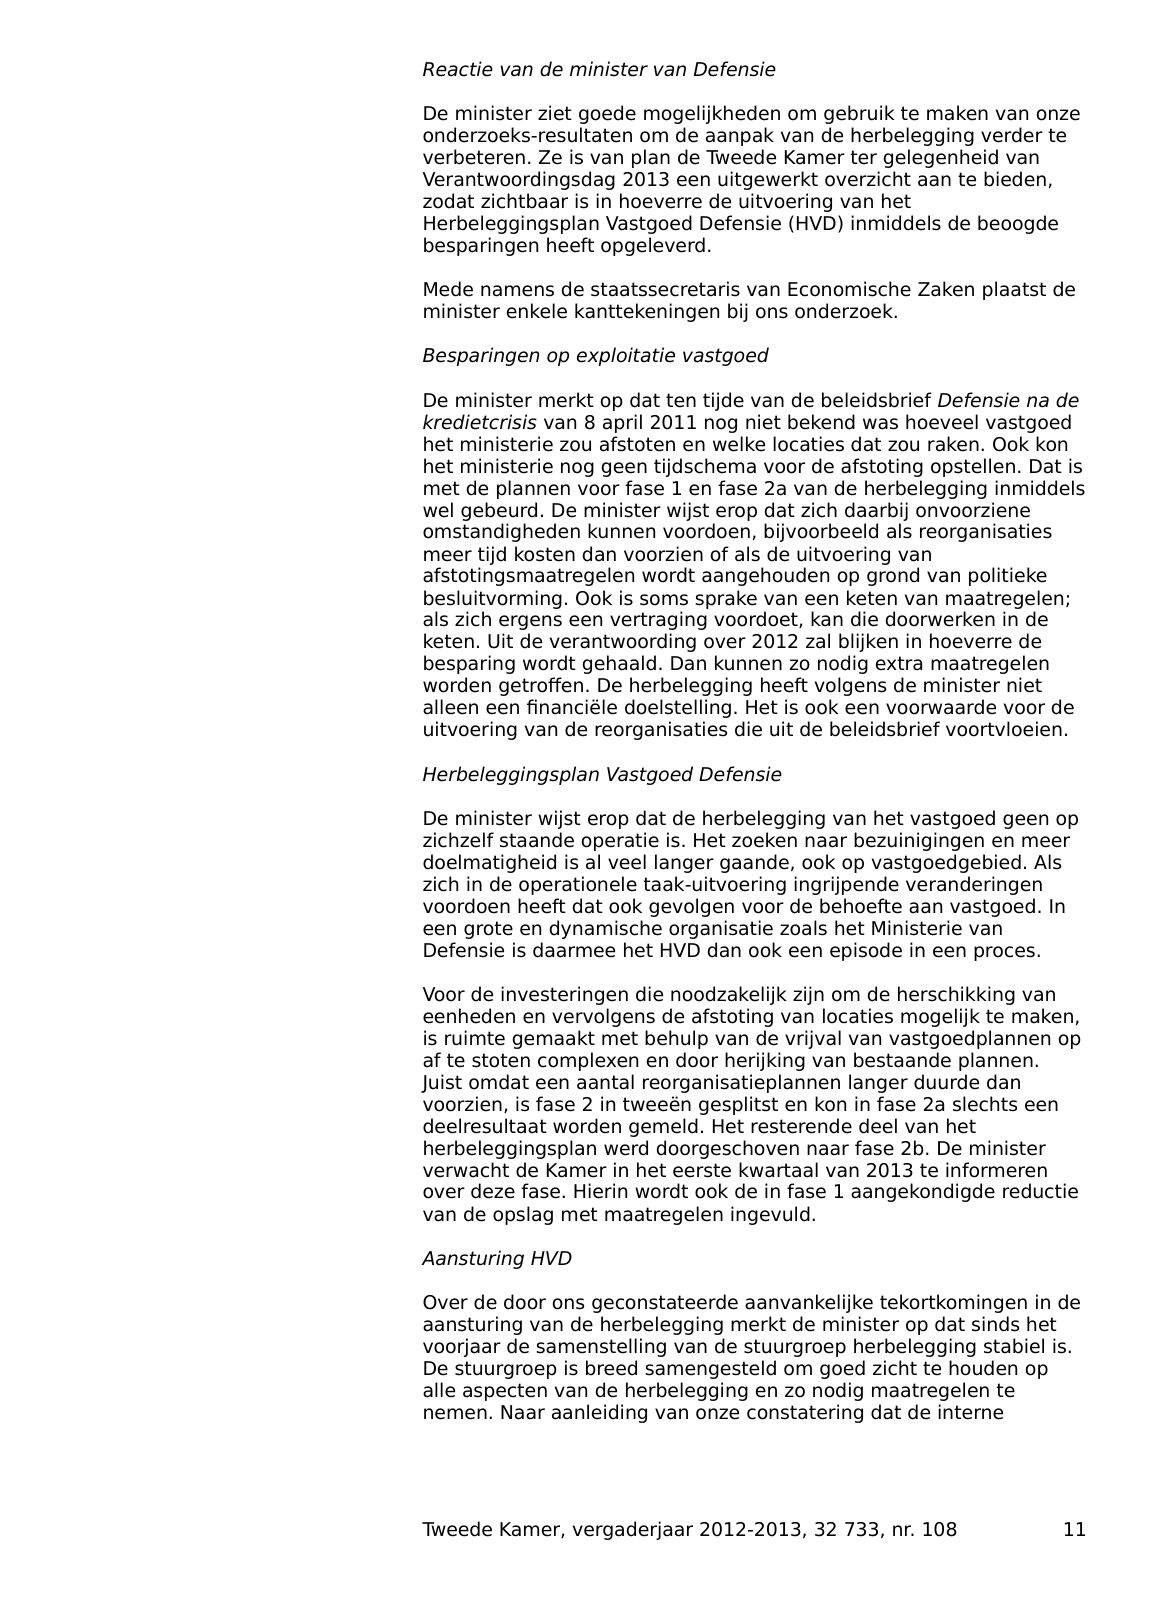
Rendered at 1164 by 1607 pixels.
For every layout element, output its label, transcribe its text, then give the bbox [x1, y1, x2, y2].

text De minister wijst erop dat de herbelegging van het vastgoed geen op zichzelf staande operatie is. Het zoeken naar bezuinigingen en meer doelmatigheid is al veel langer gaande, ook op vastgoedgebied. Als zich in de operationele taak-uitvoering ingrijpende veranderingen voordoen heeft dat ook gevolgen voor de behoefte aan vastgoed. In een grote en dynamische organisatie zoals het Ministerie van Defensie is daarmee het HVD dan ook een episode in een proces. [422, 808, 1087, 961]
text Over de door ons geconstateerde aanvankelijke tekortkomingen in de aansturing van de herbelegging merkt de minister op dat sinds het voorjaar de samenstelling van de stuurgroep herbelegging stabiel is. De stuurgroep is breed samengesteld om goed zicht te houden op alle aspecten van de herbelegging en zo nodig maatregelen te nemen. Naar aanleiding van onze constatering dat de interne [422, 1292, 1087, 1424]
text Voor de investeringen die noodzakelijk zijn om de herschikking van eenheden en vervolgens de afstoting van locaties mogelijk te maken, is ruimte gemaakt met behulp van de vrijval van vastgoedplannen op af te stoten complexen en door herijking van bestaande plannen. [422, 984, 1087, 1072]
text De minister ziet goede mogelijkheden om gebruik te maken van onze onderzoeks-resultaten om de aanpak van de herbelegging verder te verbeteren. Ze is van plan de Tweede Kamer ter gelegenheid van Verantwoordingsdag 2013 een uitgewerkt overzicht aan te bieden, zodat zichtbaar is in hoeverre de uitvoering van het Herbeleggingsplan Vastgoed Defensie (HVD) inmiddels de beoogde besparingen heeft opgeleverd. [422, 103, 1087, 257]
subtitle Herbeleggingsplan Vastgoed Defensie [422, 763, 1087, 785]
text De minister merkt op dat ten tijde van de beleidsbrief Defensie na de kredietcrisis van 8 april 2011 nog niet bekend was hoeveel vastgoed het ministerie zou afstoten en welke locaties dat zou raken. Ook kon het ministerie nog geen tijdschema voor de afstoting opstellen. Dat is met de plannen voor fase 1 en fase 2a van de herbelegging inmiddels wel gebeurd. De minister wijst erop dat zich daarbij onvoorziene omstandigheden kunnen voordoen, bijvoorbeeld als reorganisaties meer tijd kosten dan voorzien of als de uitvoering van afstotingsmaatregelen wordt aangehouden op grond van politieke besluitvorming. Ook is soms sprake van een keten van maatregelen; als zich ergens een vertraging voordoet, kan die doorwerken in de keten. Uit de verantwoording over 2012 zal blijken in hoeverre de besparing wordt gehaald. Dan kunnen zo nodig extra maatregelen worden getroffen. De herbelegging heeft volgens de minister niet alleen een financiële doelstelling. Het is ook een voorwaarde voor de uitvoering van de reorganisaties die uit de beleidsbrief voortvloeien. [422, 389, 1087, 741]
text Juist omdat een aantal reorganisatieplannen langer duurde dan voorzien, is fase 2 in tweeën gesplitst en kon in fase 2a slechts een deelresultaat worden gemeld. Het resterende deel van het herbeleggingsplan werd doorgeschoven naar fase 2b. De minister verwacht de Kamer in het eerste kwartaal van 2013 te informeren over deze fase. Hierin wordt ook de in fase 1 aangekondigde reductie van de opslag met maatregelen ingevuld. [422, 1072, 1087, 1225]
subtitle Aansturing HVD [422, 1248, 1087, 1269]
subtitle Reactie van de minister van Defensie [422, 59, 1087, 81]
text Mede namens de staatssecretaris van Economische Zaken plaatst de minister enkele kanttekeningen bij ons onderzoek. [422, 279, 1087, 323]
subtitle Besparingen op exploitatie vastgoed [422, 345, 1087, 367]
